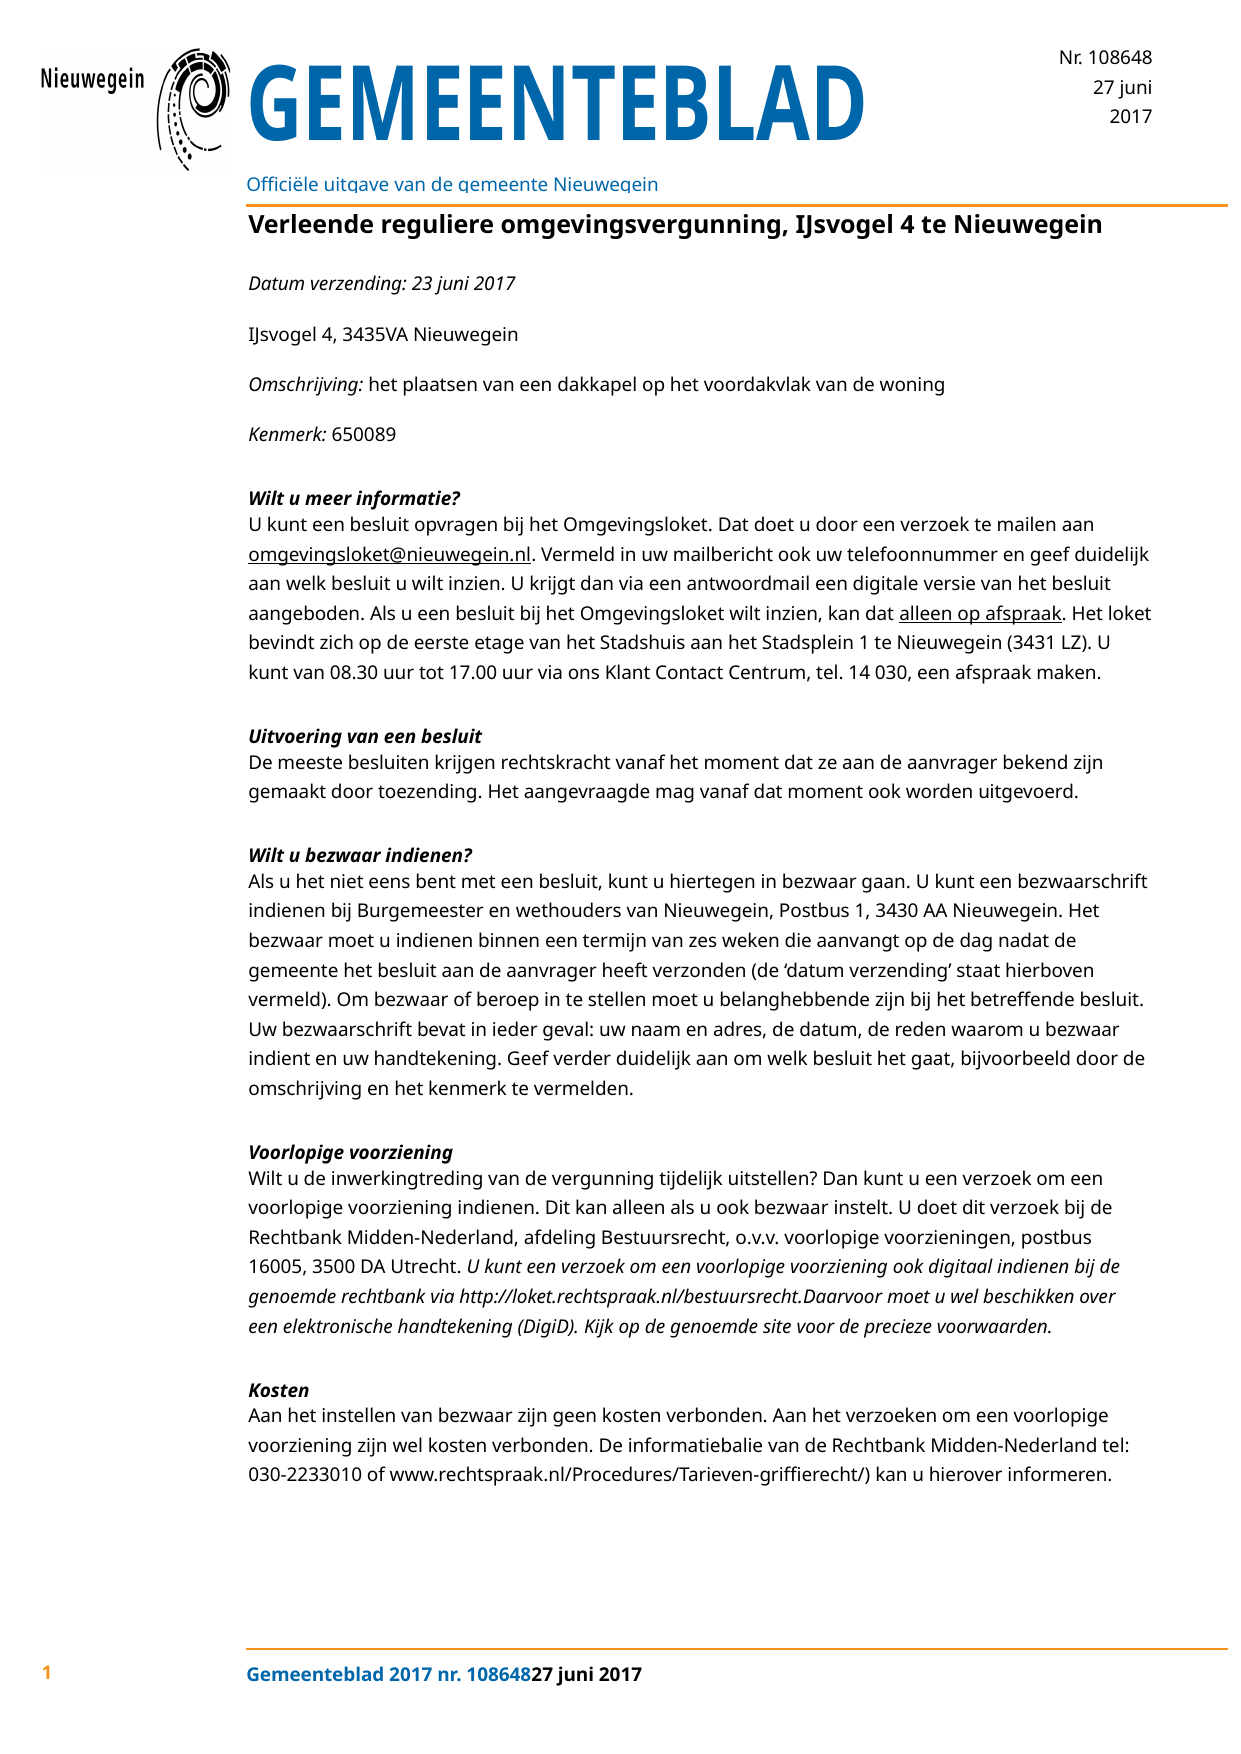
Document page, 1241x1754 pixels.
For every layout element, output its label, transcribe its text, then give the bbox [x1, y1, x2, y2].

text Omschrijving: het plaatsen van een dakkapel op het voordakvlak van de woning [248, 371, 1152, 397]
text Datum verzending: 23 juni 2017 [248, 270, 1152, 296]
text Als u het niet eens bent met een besluit, kunt u hiertegen in bezwaar gaan. U kunt een bezwaarschrift indienen bij Burgemeester en wethouders van Nieuwegein, Postbus 1, 3430 AA Nieuwegein. Het bezwaar moet u indienen binnen een termijn van zes weken die aanvangt op de dag nadat de gemeente het besluit aan de aanvrager heeft verzonden (de ‘datum verzending’ staat hierboven vermeld). Om bezwaar of beroep in te stellen moet u belanghebbende zijn bij het betreffende besluit. Uw bezwaarschrift bevat in ieder geval: uw naam en adres, de datum, de reden waarom u bezwaar indient en uw handtekening. Geef verder duidelijk aan om welk besluit het gaat, bijvoorbeeld door de omschrijving en het kenmerk te vermelden. [248, 868, 1152, 1101]
text Verleende reguliere omgevingsvergunning, IJsvogel 4 te Nieuwegein [248, 207, 1152, 241]
text Wilt u de inwerkingtreding van de vergunning tijdelijk uitstellen? Dan kunt u een verzoek om een voorlopige voorziening indienen. Dit kan alleen als u ook bezwaar instelt. U doet dit verzoek bij de Rechtbank Midden-Nederland, afdeling Bestuursrecht, o.v.v. voorlopige voorzieningen, postbus 16005, 3500 DA Utrecht. U kunt een verzoek om een voorlopige voorziening ook digitaal indienen bij de genoemde rechtbank via http://loket.rechtspraak.nl/bestuursrecht.Daarvoor moet u wel beschikken over een elektronische handtekening (DigiD). Kijk op de genoemde site voor de precieze voorwaarden. [248, 1165, 1152, 1338]
text U kunt een besluit opvragen bij het Omgevingsloket. Dat doet u door een verzoek te mailen aan omgevingsloket@nieuwegein.nl. Vermeld in uw mailbericht ook uw telefoonnummer en geef duidelijk aan welk besluit u wilt inzien. U krijgt dan via een antwoordmail een digitale versie van het besluit aangeboden. Als u een besluit bij het Omgevingsloket wilt inzien, kan dat alleen op afspraak. Het loket bevindt zich op de eerste etage van het Stadshuis aan het Stadsplein 1 te Nieuwegein (3431 LZ). U kunt van 08.30 uur tot 17.00 uur via ons Klant Contact Centrum, tel. 14 030, een afspraak maken. [248, 511, 1152, 685]
text Wilt u bezwaar indienen? [248, 842, 1152, 868]
picture [41, 47, 231, 172]
text Voorlopige voorziening [248, 1139, 1152, 1165]
text De meeste besluiten krijgen rechtskracht vanaf het moment dat ze aan de aanvrager bekend zijn gemaakt door toezending. Het aangevraagde mag vanaf dat moment ook worden uitgevoerd. [248, 749, 1152, 804]
text Aan het instellen van bezwaar zijn geen kosten verbonden. Aan het verzoeken om een voorlopige voorziening zijn wel kosten verbonden. De informatiebalie van de Rechtbank Midden-Nederland tel: 030-2233010 of www.rechtspraak.nl/Procedures/Tarieven-griffierecht/) kan u hierover informeren. [248, 1402, 1152, 1487]
text Kosten [248, 1377, 1152, 1402]
text IJsvogel 4, 3435VA Nieuwegein [248, 321, 1152, 346]
text Wilt u meer informatie? [248, 486, 1152, 511]
text Uitvoering van een besluit [248, 723, 1152, 749]
text Kenmerk: 650089 [248, 422, 1152, 447]
